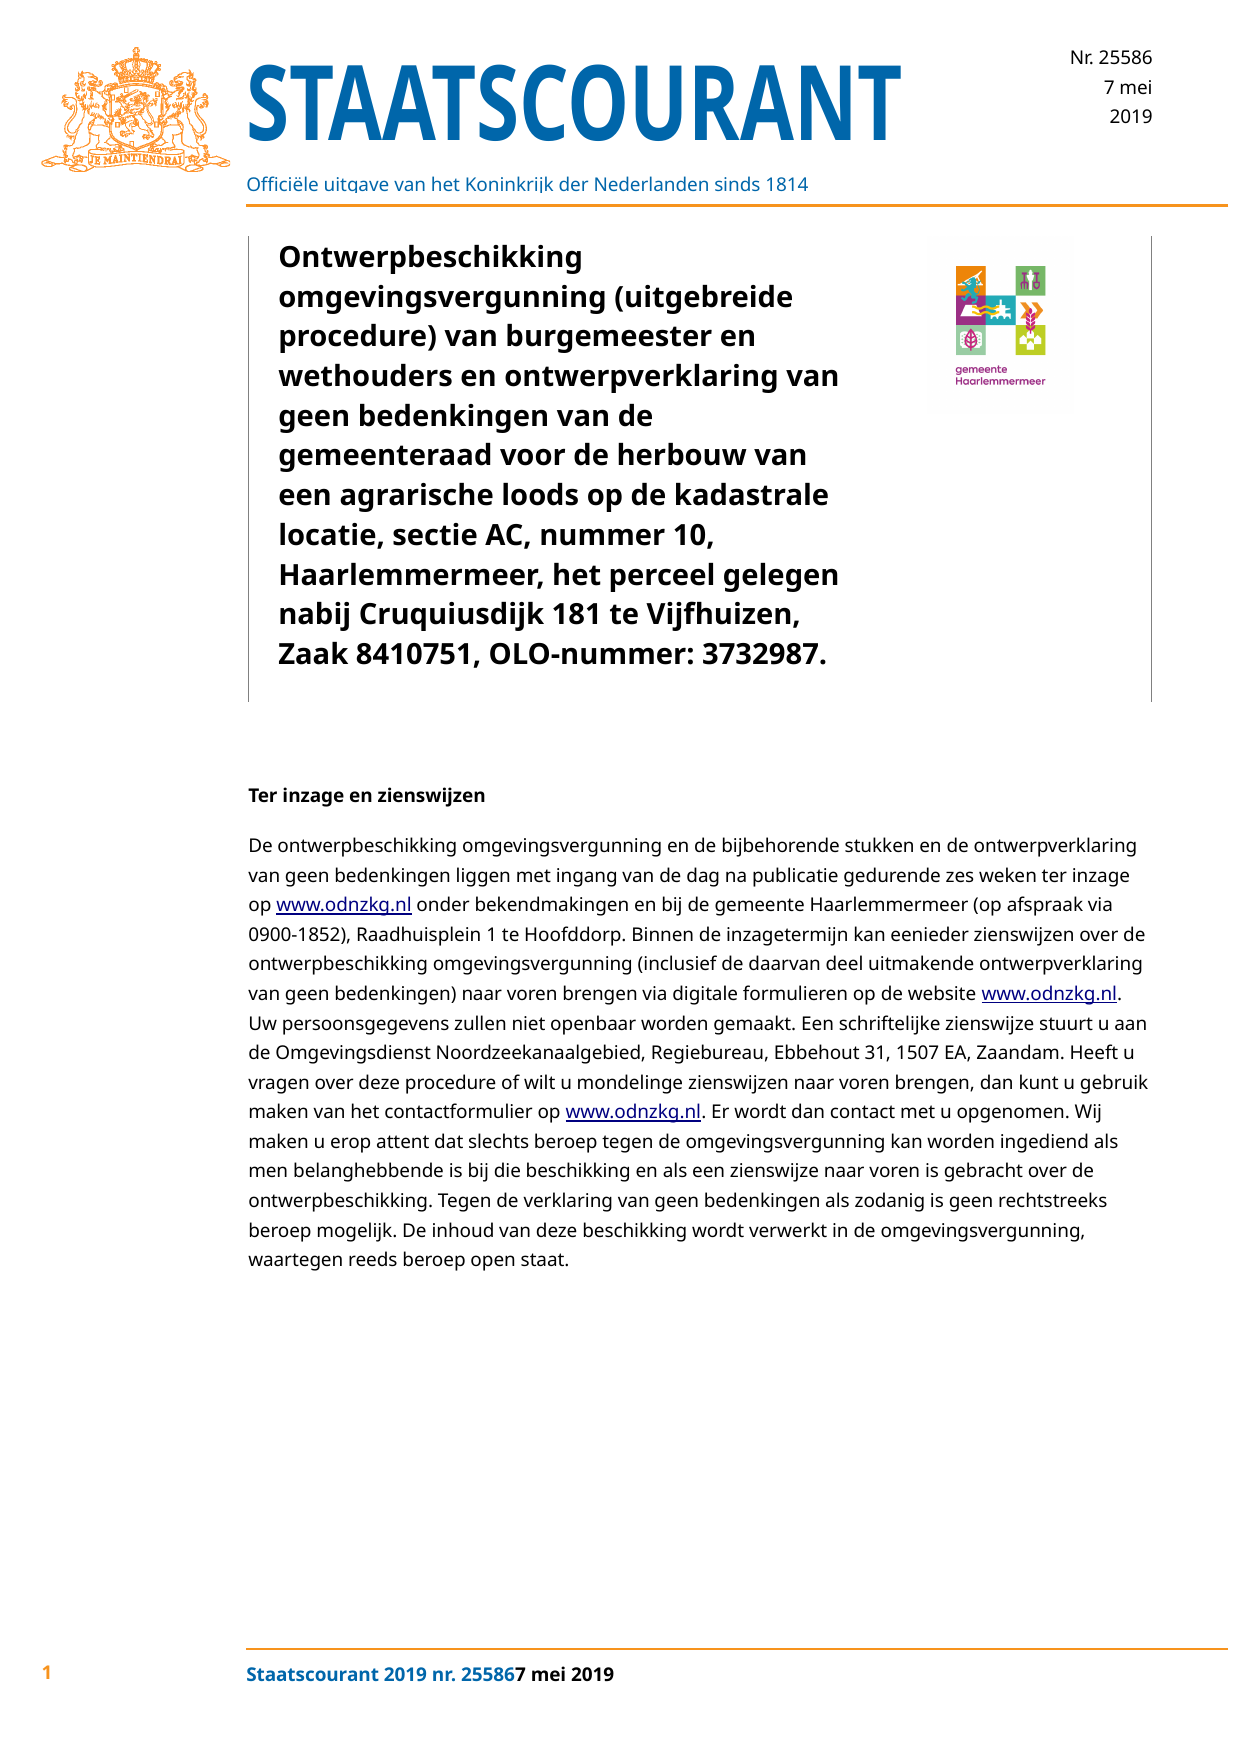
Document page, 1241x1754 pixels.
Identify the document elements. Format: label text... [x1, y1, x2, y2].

picture [926, 236, 1075, 414]
table_header [1075, 236, 1151, 413]
text Ter inzage en zienswijzen [248, 782, 1152, 808]
picture [41, 47, 231, 172]
table_header [850, 236, 926, 413]
table_header Ontwerpbeschikking omgevingsvergunning (uitgebreide procedure) van burgemeester en wethouders en ontwerpverklaring van geen bedenkingen van de gemeenteraad voor de herbouw van een agrarische loods op de kadastrale locatie, sectie AC, nummer 10, Haarlemmermeer, het perceel gelegen nabij Cruquiusdijk 181 te Vijfhuizen, Zaak 8410751, OLO-nummer: 3732987. [249, 236, 850, 702]
text De ontwerpbeschikking omgevingsvergunning en de bijbehorende stukken en de ontwerpverklaring van geen bedenkingen liggen met ingang van de dag na publicatie gedurende zes weken ter inzage op www.odnzkg.nl onder bekendmakingen en bij de gemeente Haarlemmermeer (op afspraak via 0900-1852), Raadhuisplein 1 te Hoofddorp. Binnen de inzagetermijn kan eenieder zienswijzen over de ontwerpbeschikking omgevingsvergunning (inclusief de daarvan deel uitmakende ontwerpverklaring van geen bedenkingen) naar voren brengen via digitale formulieren op de website www.odnzkg.nl. Uw persoonsgegevens zullen niet openbaar worden gemaakt. Een schriftelijke zienswijze stuurt u aan de Omgevingsdienst Noordzeekanaalgebied, Regiebureau, Ebbehout 31, 1507 EA, Zaandam. Heeft u vragen over deze procedure of wilt u mondelinge zienswijzen naar voren brengen, dan kunt u gebruik maken van het contactformulier op www.odnzkg.nl. Er wordt dan contact met u opgenomen. Wij maken u erop attent dat slechts beroep tegen de omgevingsvergunning kan worden ingediend als men belanghebbende is bij die beschikking en als een zienswijze naar voren is gebracht over de ontwerpbeschikking. Tegen de verklaring van geen bedenkingen als zodanig is geen rechtstreeks beroep mogelijk. De inhoud van deze beschikking wordt verwerkt in de omgevingsvergunning, waartegen reeds beroep open staat. [248, 832, 1152, 1272]
table_header [850, 414, 1151, 702]
